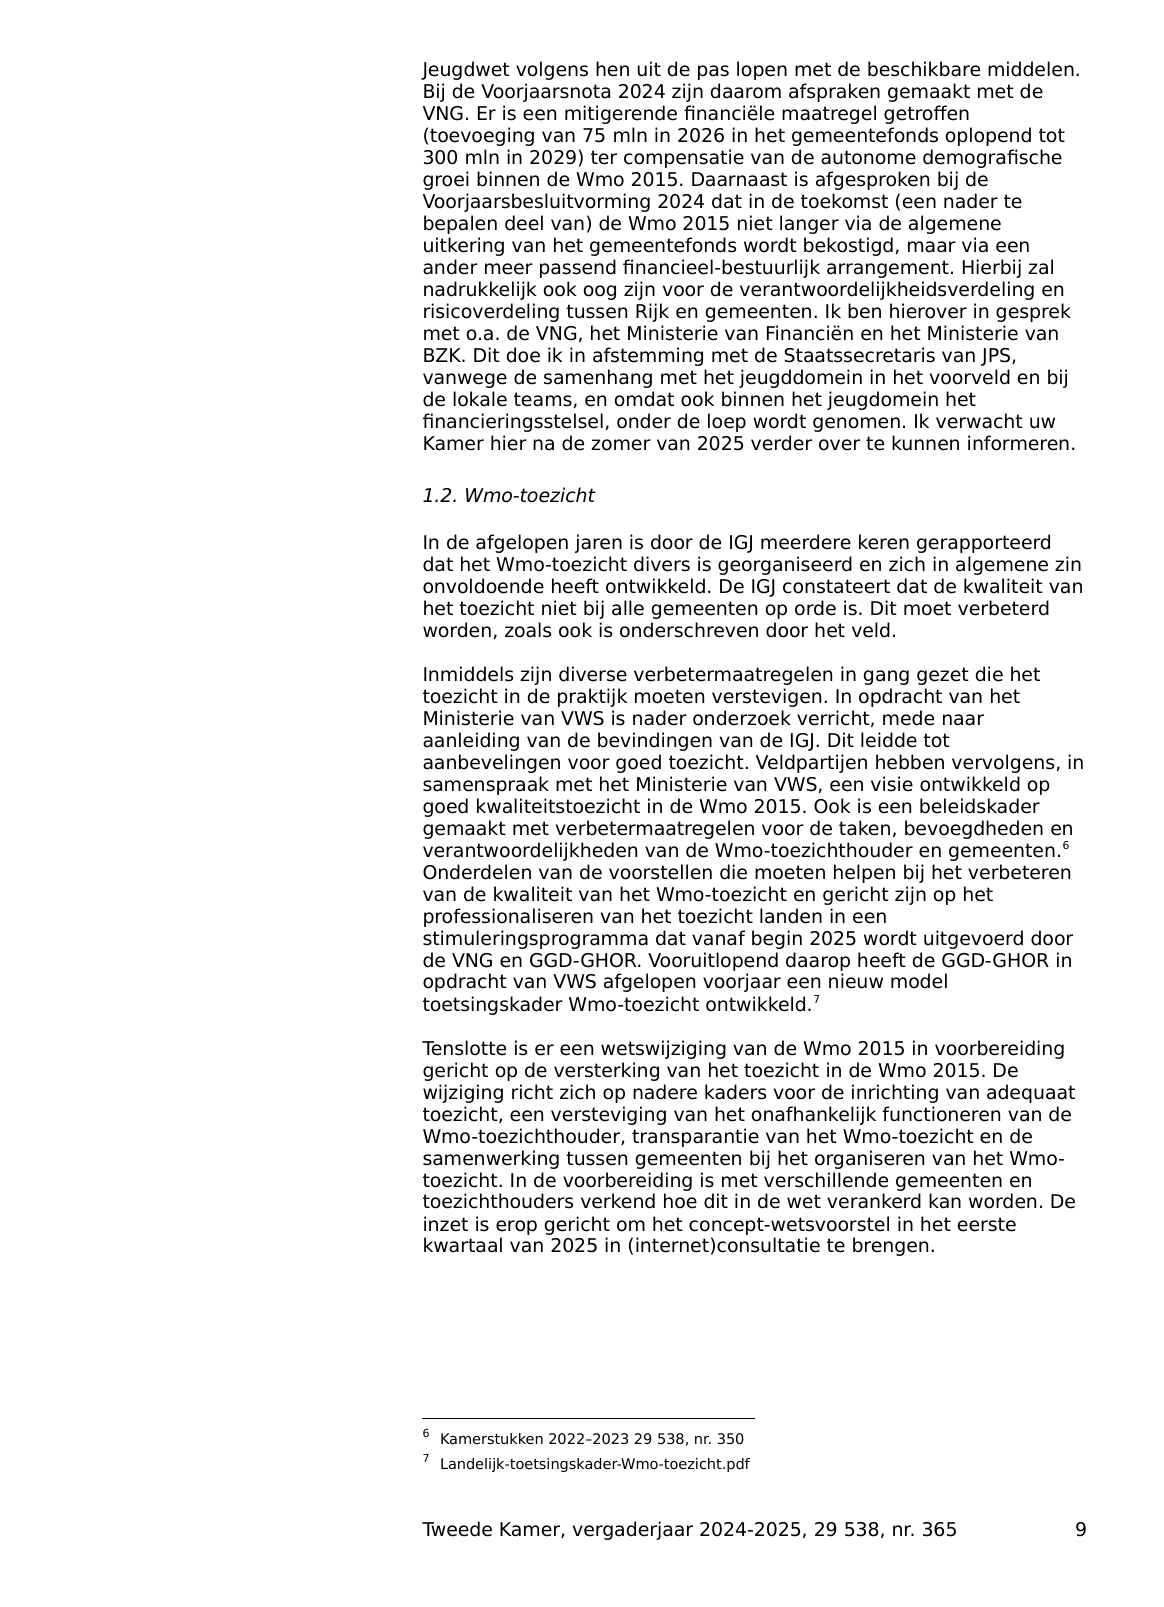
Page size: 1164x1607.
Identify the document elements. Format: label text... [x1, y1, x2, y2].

subtitle 1.2. Wmo-toezicht [422, 485, 1087, 507]
text Tenslotte is er een wetswijziging van de Wmo 2015 in voorbereiding gericht op de versterking van het toezicht in de Wmo 2015. De wijziging richt zich op nadere kaders voor de inrichting van adequaat toezicht, een versteviging van het onafhankelijk functioneren van de Wmo-toezichthouder, transparantie van het Wmo-toezicht en de samenwerking tussen gemeenten bij het organiseren van het Wmo-toezicht. In de voorbereiding is met verschillende gemeenten en toezichthouders verkend hoe dit in de wet verankerd kan worden. De inzet is erop gericht om het concept-wetsvoorstel in het eerste kwartaal van 2025 in (internet)consultatie te brengen. [422, 1038, 1087, 1257]
text Inmiddels zijn diverse verbetermaatregelen in gang gezet die het toezicht in de praktijk moeten verstevigen. In opdracht van het Ministerie van VWS is nader onderzoek verricht, mede naar aanleiding van de bevindingen van de IGJ. Dit leidde tot aanbevelingen voor goed toezicht. Veldpartijen hebben vervolgens, in samenspraak met het Ministerie van VWS, een visie ontwikkeld op goed kwaliteitstoezicht in de Wmo 2015. Ook is een beleidskader gemaakt met verbetermaatregelen voor de taken, bevoegdheden en verantwoordelijkheden van de Wmo-toezichthouder en gemeenten. Onderdelen van de voorstellen die moeten helpen bij het verbeteren van de kwaliteit van het Wmo-toezicht en gericht zijn op het professionaliseren van het toezicht landen in een stimuleringsprogramma dat vanaf begin 2025 wordt uitgevoerd door de VNG en GGD-GHOR. Vooruitlopend daarop heeft de GGD-GHOR in opdracht van VWS afgelopen voorjaar een nieuw model toetsingskader Wmo-toezicht ontwikkeld. [422, 664, 1087, 1015]
text In de afgelopen jaren is door de IGJ meerdere keren gerapporteerd dat het Wmo-toezicht divers is georganiseerd en zich in algemene zin onvoldoende heeft ontwikkeld. De IGJ constateert dat de kwaliteit van het toezicht niet bij alle gemeenten op orde is. Dit moet verbeterd worden, zoals ook is onderschreven door het veld. [422, 532, 1087, 642]
text Jeugdwet volgens hen uit de pas lopen met de beschikbare middelen. Bij de Voorjaarsnota 2024 zijn daarom afspraken gemaakt met de VNG. Er is een mitigerende financiële maatregel getroffen (toevoeging van 75 mln in 2026 in het gemeentefonds oplopend tot 300 mln in 2029) ter compensatie van de autonome demografische groei binnen de Wmo 2015. Daarnaast is afgesproken bij de Voorjaarsbesluitvorming 2024 dat in de toekomst (een nader te bepalen deel van) de Wmo 2015 niet langer via de algemene uitkering van het gemeentefonds wordt bekostigd, maar via een ander meer passend financieel-bestuurlijk arrangement. Hierbij zal nadrukkelijk ook oog zijn voor de verantwoordelijkheidsverdeling en risicoverdeling tussen Rijk en gemeenten. Ik ben hierover in gesprek met o.a. de VNG, het Ministerie van Financiën en het Ministerie van BZK. Dit doe ik in afstemming met de Staatssecretaris van JPS, vanwege de samenhang met het jeugddomein in het voorveld en bij de lokale teams, en omdat ook binnen het jeugdomein het financieringsstelsel, onder de loep wordt genomen. Ik verwacht uw Kamer hier na de zomer van 2025 verder over te kunnen informeren. [422, 59, 1087, 455]
text Kamerstukken 2022–2023 29 538, nr. 350 [422, 1427, 1087, 1449]
text Landelijk-toetsingskader-Wmo-toezicht.pdf [422, 1452, 1087, 1474]
